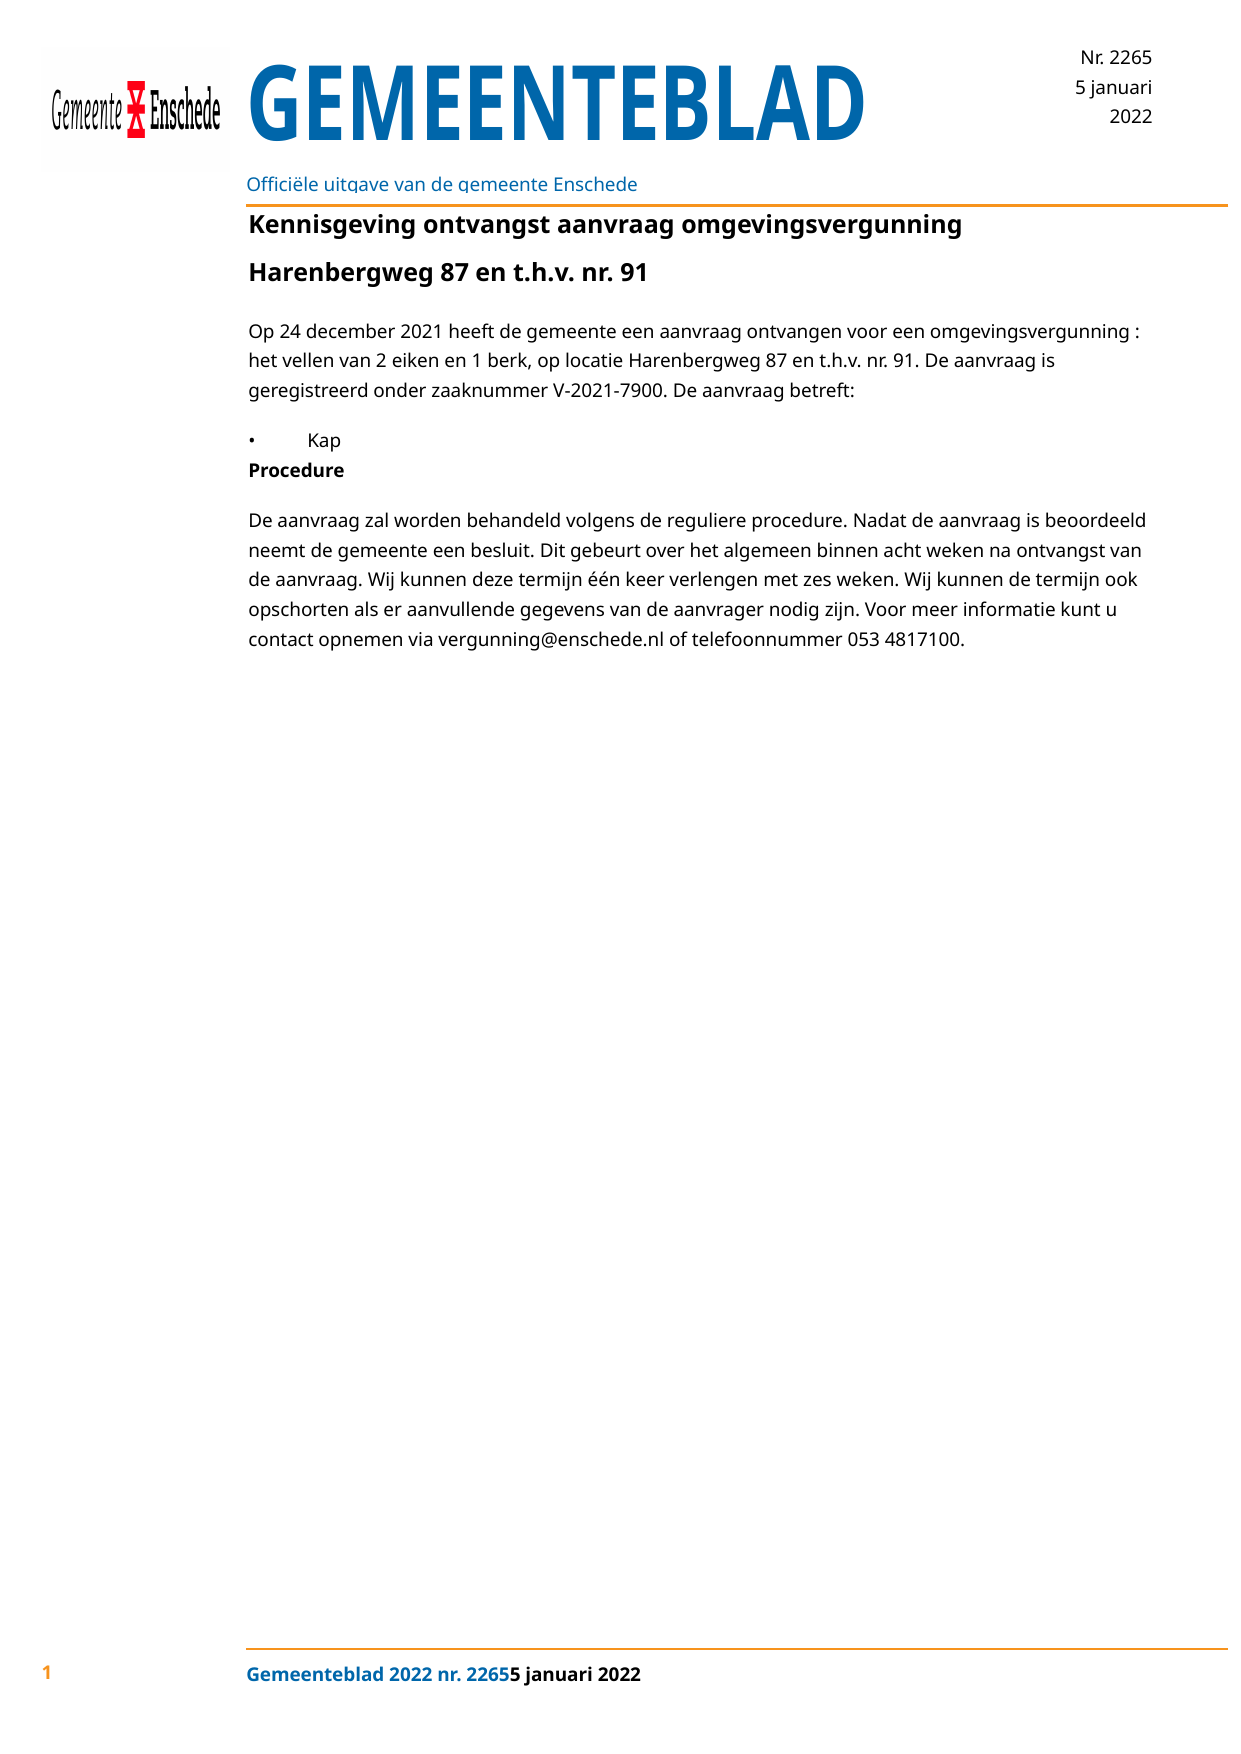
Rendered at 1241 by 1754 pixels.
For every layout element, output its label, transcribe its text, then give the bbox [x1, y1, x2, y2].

text Op 24 december 2021 heeft de gemeente een aanvraag ontvangen voor een omgevingsvergunning : het vellen van 2 eiken en 1 berk, op locatie Harenbergweg 87 en t.h.v. nr. 91. De aanvraag is geregistreerd onder zaaknummer V-2021-7900. De aanvraag betreft: [248, 318, 1152, 403]
text Kennisgeving ontvangst aanvraag omgevingsvergunning Harenbergweg 87 en t.h.v. nr. 91 [248, 207, 1152, 288]
text Procedure [248, 457, 1152, 483]
list Kap [248, 427, 1152, 453]
text De aanvraag zal worden behandeld volgens de reguliere procedure. Nadat de aanvraag is beoordeeld neemt de gemeente een besluit. Dit gebeurt over het algemeen binnen acht weken na ontvangst van de aanvraag. Wij kunnen deze termijn één keer verlengen met zes weken. Wij kunnen de termijn ook opschorten als er aanvullende gegevens van de aanvrager nodig zijn. Voor meer informatie kunt u contact opnemen via vergunning@enschede.nl of telefoonnummer 053 4817100. [248, 507, 1152, 652]
picture [41, 47, 231, 172]
